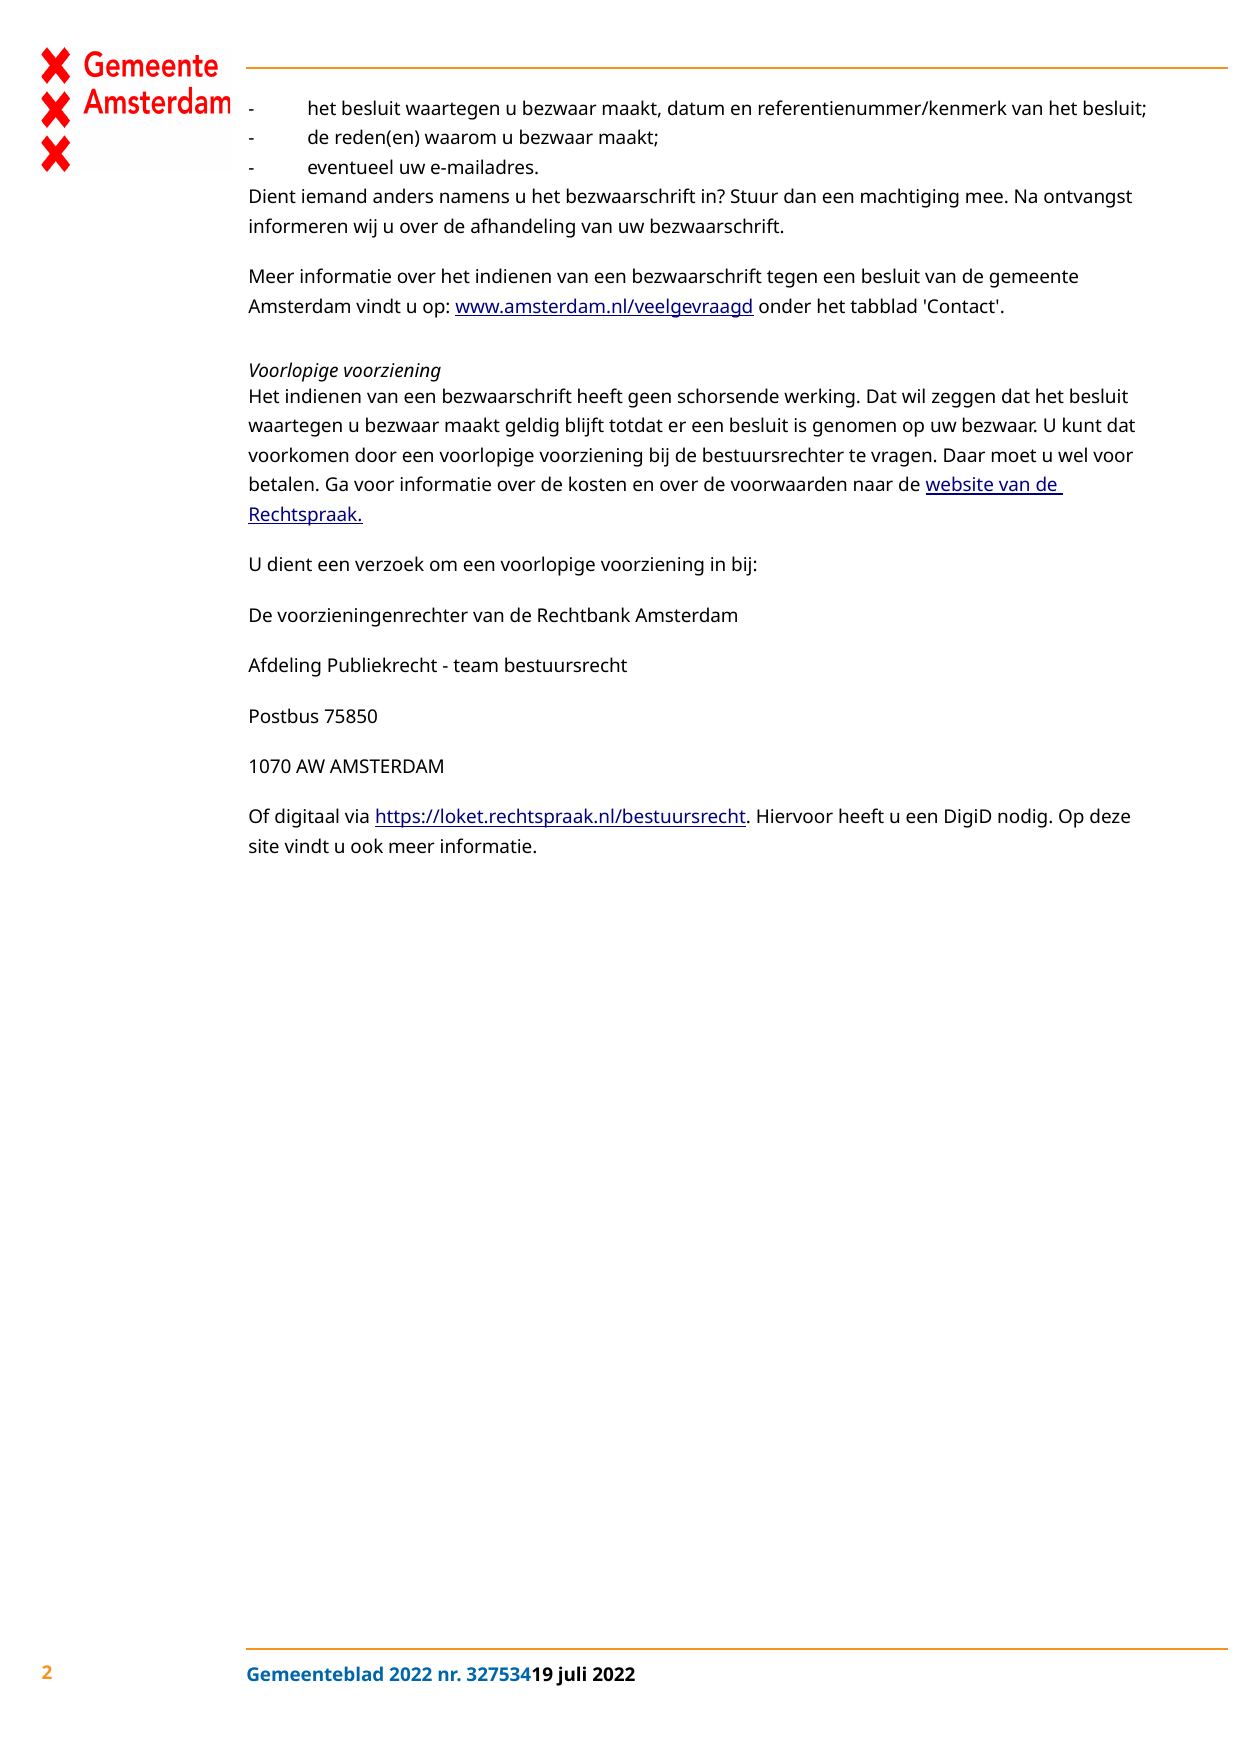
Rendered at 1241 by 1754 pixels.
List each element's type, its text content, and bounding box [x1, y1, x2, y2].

text Voorlopige voorziening [248, 357, 1152, 383]
text 1070 AW AMSTERDAM [248, 753, 1152, 779]
text Afdeling Publiekrecht - team bestuursrecht [248, 652, 1152, 678]
text De voorzieningenrechter van de Rechtbank Amsterdam [248, 602, 1152, 628]
text Postbus 75850 [248, 703, 1152, 728]
text Of digitaal via https://loket.rechtspraak.nl/bestuursrecht. Hiervoor heeft u een DigiD nodig. Op deze site vindt u ook meer informatie. [248, 804, 1152, 859]
list de reden(en) waarom u bezwaar maakt; [248, 124, 1152, 150]
text Het indienen van een bezwaarschrift heeft geen schorsende werking. Dat wil zeggen dat het besluit waartegen u bezwaar maakt geldig blijft totdat er een besluit is genomen op uw bezwaar. U kunt dat voorkomen door een voorlopige voorziening bij de bestuursrechter te vragen. Daar moet u wel voor betalen. Ga voor informatie over de kosten en over de voorwaarden naar de website van de Rechtspraak. [248, 383, 1152, 527]
text Dient iemand anders namens u het bezwaarschrift in? Stuur dan een machtiging mee. Na ontvangst informeren wij u over de afhandeling van uw bezwaarschrift. [248, 183, 1152, 239]
list het besluit waartegen u bezwaar maakt, datum en referentienummer/kenmerk van het besluit; [248, 95, 1152, 121]
picture [41, 47, 231, 172]
text U dient een verzoek om een voorlopige voorziening in bij: [248, 552, 1152, 577]
list eventueel uw e-mailadres. [248, 154, 1152, 180]
text Meer informatie over het indienen van een bezwaarschrift tegen een besluit van de gemeente Amsterdam vindt u op: www.amsterdam.nl/veelgevraagd onder het tabblad 'Contact'. [248, 263, 1152, 319]
